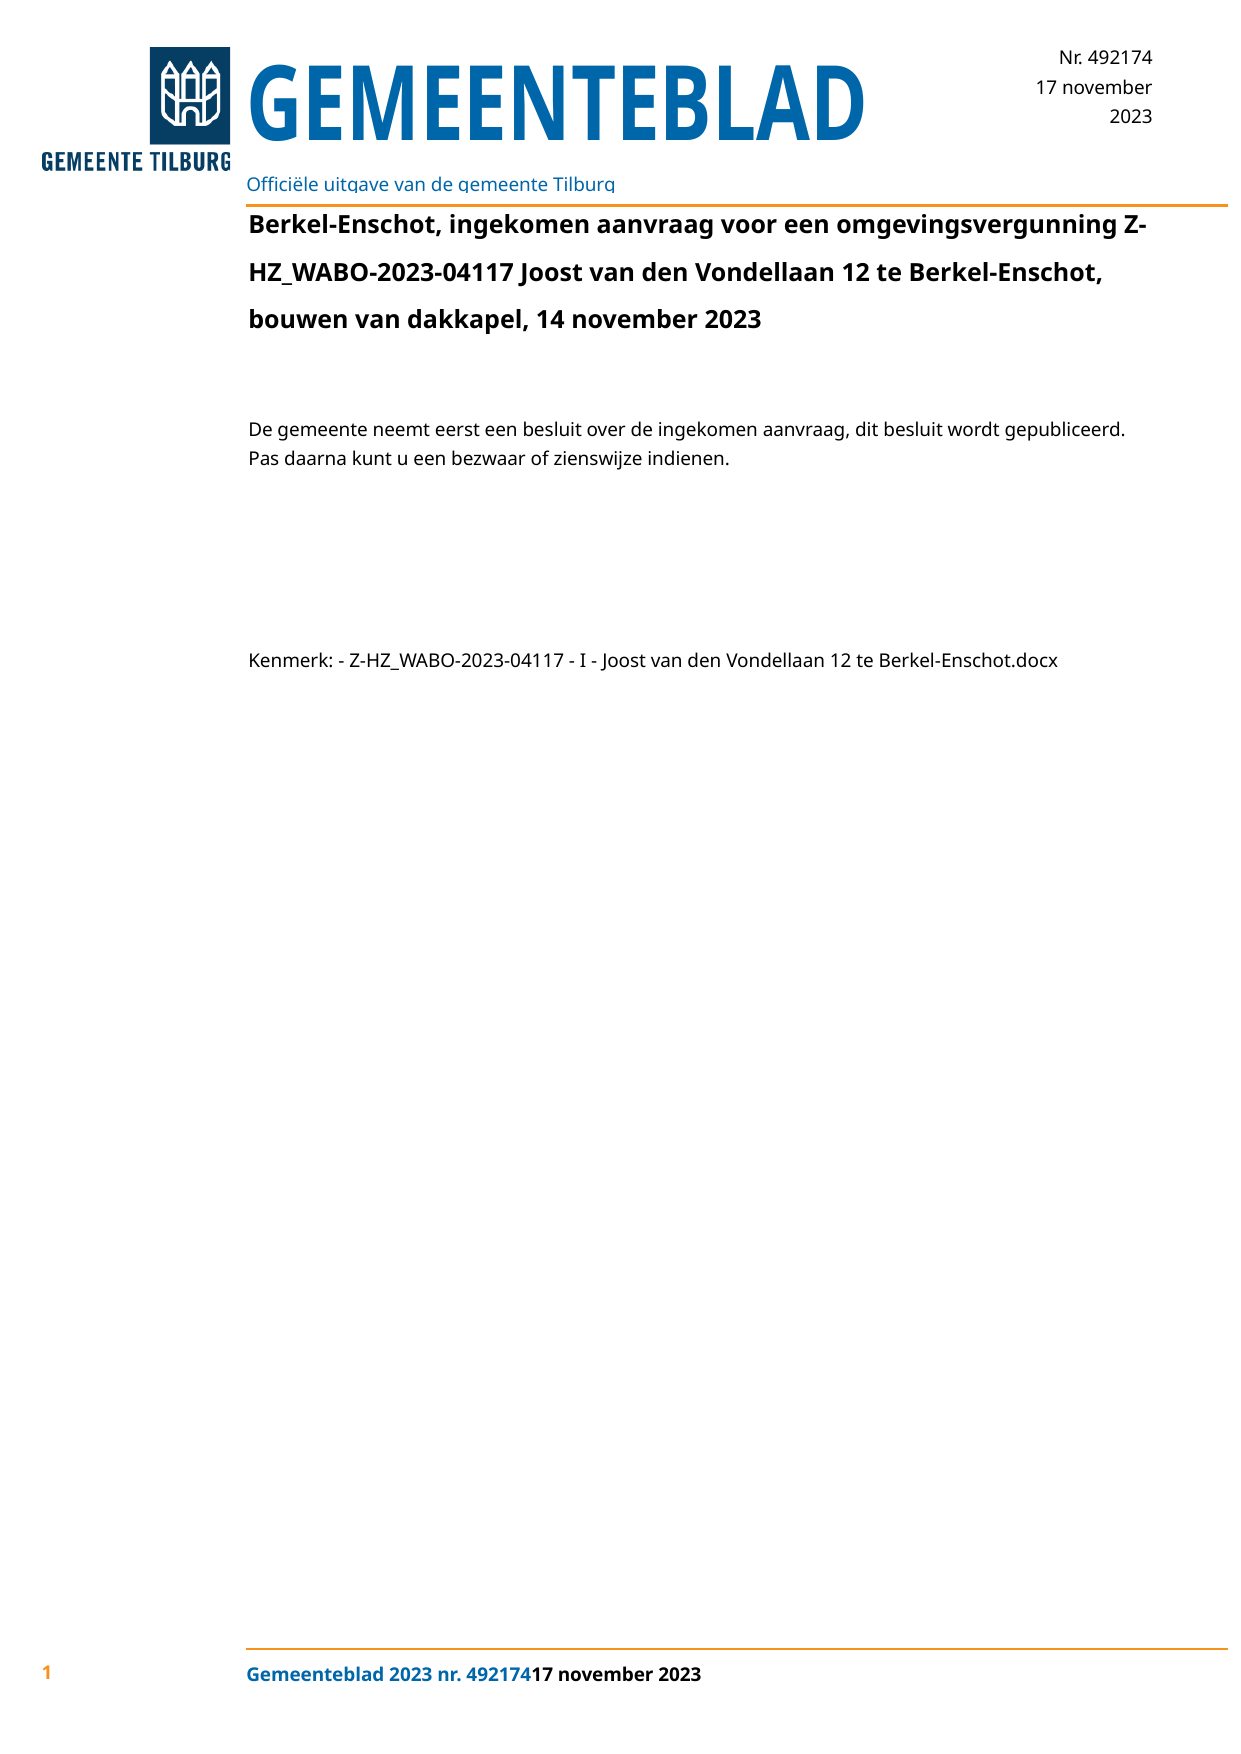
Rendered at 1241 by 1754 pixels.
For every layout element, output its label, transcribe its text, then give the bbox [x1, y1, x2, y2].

picture [41, 47, 231, 172]
text Kenmerk: - Z-HZ_WABO-2023-04117 - I - Joost van den Vondellaan 12 te Berkel-Enschot.docx [248, 647, 1152, 673]
text Berkel-Enschot, ingekomen aanvraag voor een omgevingsvergunning Z-HZ_WABO-2023-04117 Joost van den Vondellaan 12 te Berkel-Enschot, bouwen van dakkapel, 14 november 2023 [248, 207, 1152, 336]
text De gemeente neemt eerst een besluit over de ingekomen aanvraag, dit besluit wordt gepubliceerd. Pas daarna kunt u een bezwaar of zienswijze indienen. [248, 416, 1152, 471]
